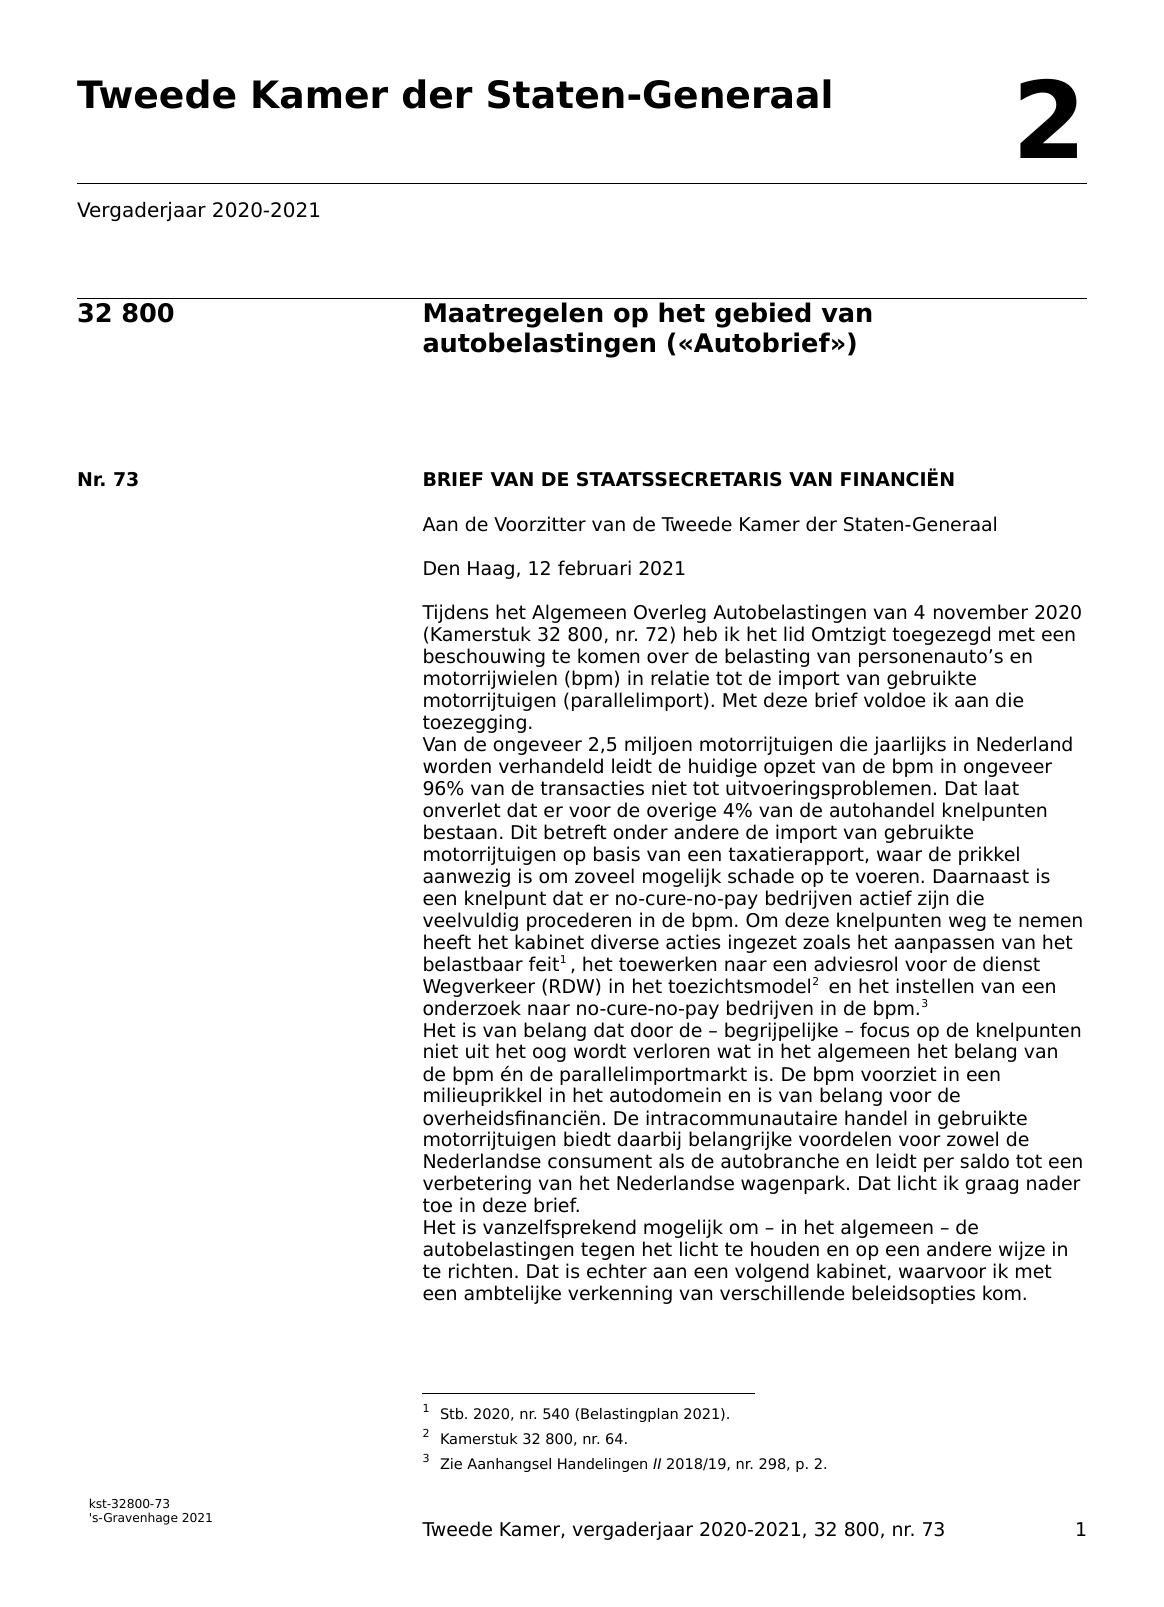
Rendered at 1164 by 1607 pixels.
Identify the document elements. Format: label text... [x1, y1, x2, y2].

text Den Haag, 12 februari 2021 [422, 558, 1087, 580]
text Het is vanzelfsprekend mogelijk om – in het algemeen – de autobelastingen tegen het licht te houden en op een andere wijze in te richten. Dat is echter aan een volgend kabinet, waarvoor ik met een ambtelijke verkenning van verschillende beleidsopties kom. [422, 1217, 1087, 1305]
table_header Tweede Kamer der Staten-Generaal [77, 59, 886, 183]
table_header 2 [886, 59, 1087, 183]
text Van de ongeveer 2,5 miljoen motorrijtuigen die jaarlijks in Nederland worden verhandeld leidt de huidige opzet van de bpm in ongeveer 96% van de transacties niet tot uitvoeringsproblemen. Dat laat onverlet dat er voor de overige 4% van de autohandel knelpunten bestaan. Dit betreft onder andere de import van gebruikte motorrijtuigen op basis van een taxatierapport, waar de prikkel aanwezig is om zoveel mogelijk schade op te voeren. Daarnaast is een knelpunt dat er no-cure-no-pay bedrijven actief zijn die veelvuldig procederen in de bpm. Om deze knelpunten weg te nemen heeft het kabinet diverse acties ingezet zoals het aanpassen van het belastbaar feit, het toewerken naar een adviesrol voor de dienst Wegverkeer (RDW) in het toezichtsmodel en het instellen van een onderzoek naar no-cure-no-pay bedrijven in de bpm. [422, 734, 1087, 1019]
text Aan de Voorzitter van de Tweede Kamer der Staten-Generaal [422, 513, 1087, 536]
table_cell Vergaderjaar 2020-2021 [77, 184, 1087, 298]
text Zie Aanhangsel Handelingen II 2018/19, nr. 298, p. 2. [422, 1452, 1087, 1474]
subtitle 32 800 Maatregelen op het gebied van autobelastingen («Autobrief») [77, 299, 1087, 358]
text Tijdens het Algemeen Overleg Autobelastingen van 4 november 2020 (Kamerstuk 32 800, nr. 72) heb ik het lid Omtzigt toegezegd met een beschouwing te komen over de belasting van personenauto’s en motorrijwielen (bpm) in relatie tot de import van gebruikte motorrijtuigen (parallelimport). Met deze brief voldoe ik aan die toezegging. [422, 602, 1087, 734]
text Kamerstuk 32 800, nr. 64. [422, 1427, 1087, 1449]
text Het is van belang dat door de – begrijpelijke – focus op de knelpunten niet uit het oog wordt verloren wat in het algemeen het belang van de bpm én de parallelimportmarkt is. De bpm voorziet in een milieuprikkel in het autodomein en is van belang voor de overheidsfinanciën. De intracommunautaire handel in gebruikte motorrijtuigen biedt daarbij belangrijke voordelen voor zowel de Nederlandse consument als de autobranche en leidt per saldo tot een verbetering van het Nederlandse wagenpark. Dat licht ik graag nader toe in deze brief. [422, 1019, 1087, 1217]
text Stb. 2020, nr. 540 (Belastingplan 2021). [422, 1402, 1087, 1424]
subtitle Nr. 73 BRIEF VAN DE STAATSSECRETARIS VAN FINANCIËN [77, 469, 1087, 491]
text 's-Gravenhage 2021 [88, 1511, 323, 1525]
text kst-32800-73 [88, 1497, 323, 1511]
